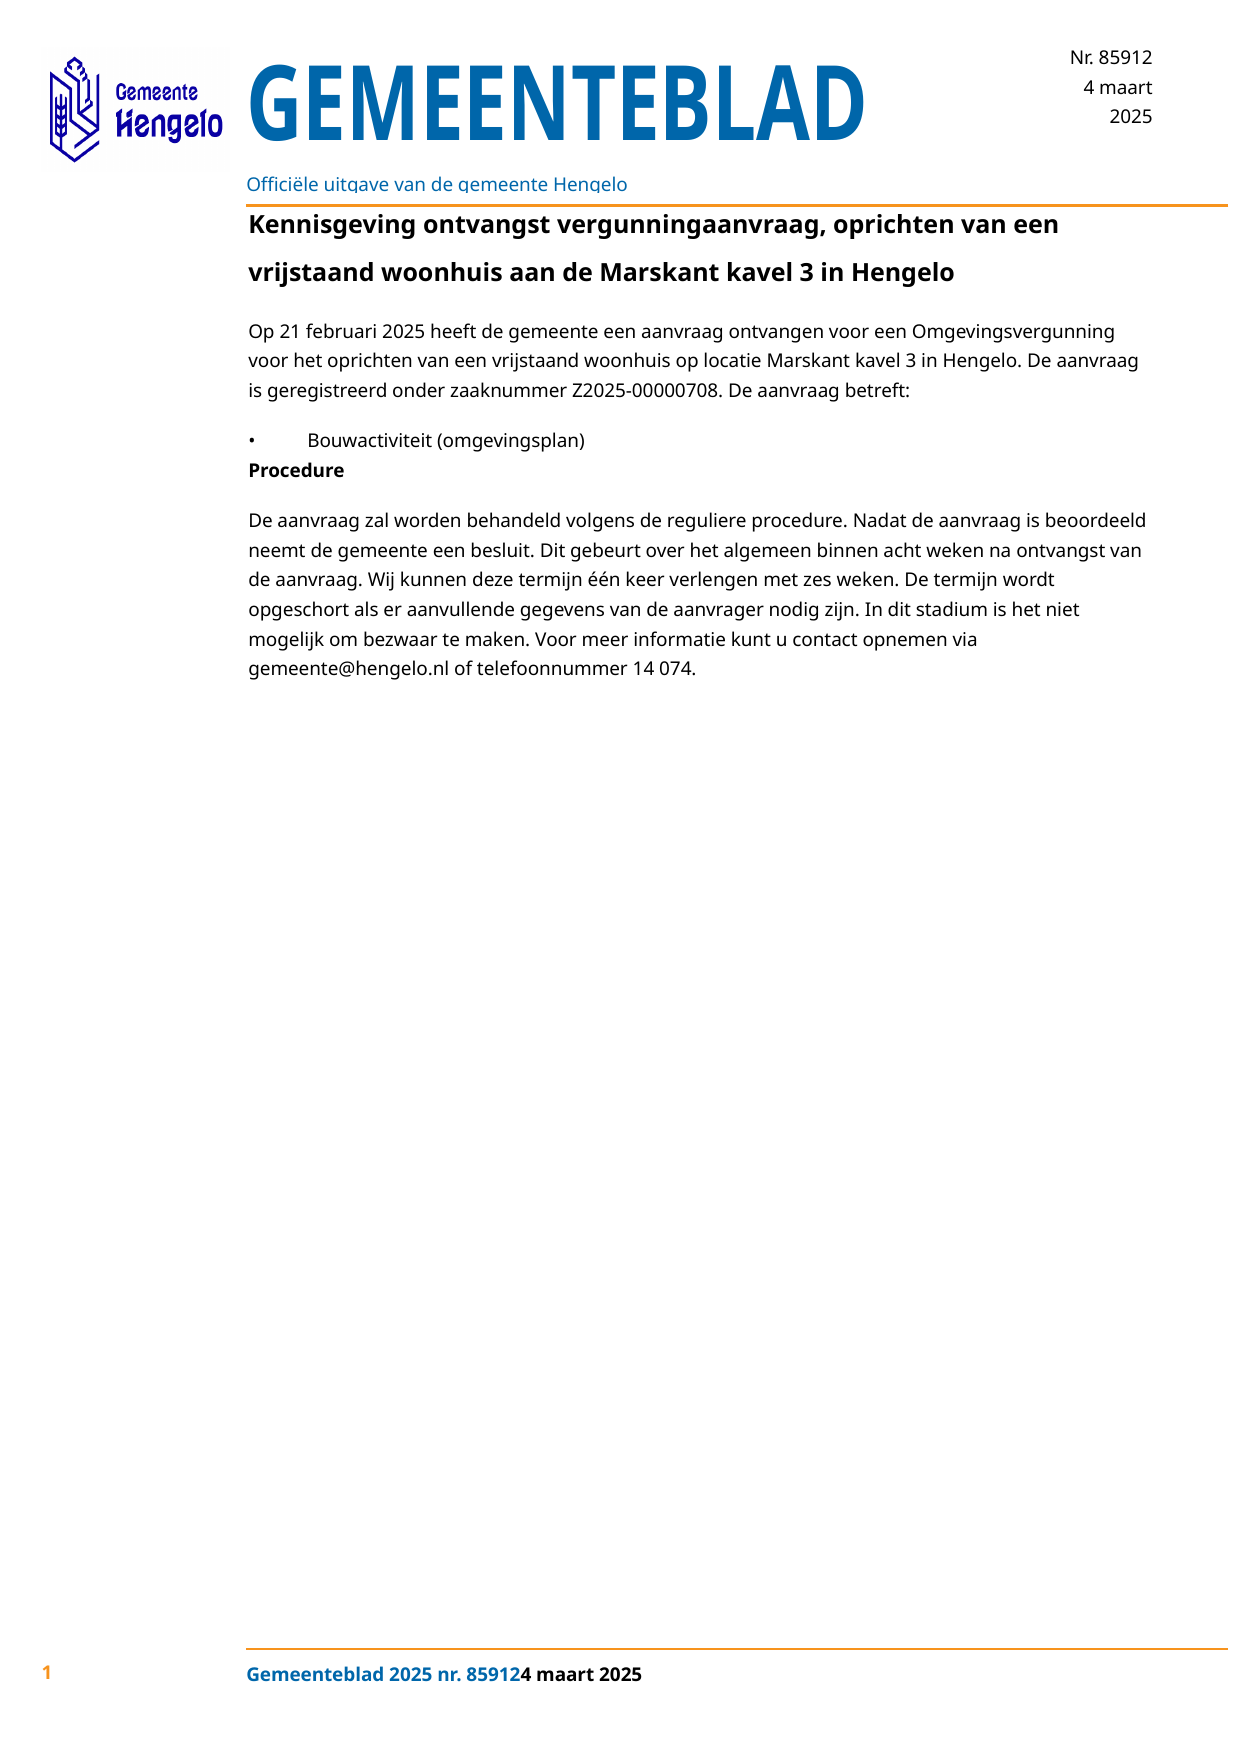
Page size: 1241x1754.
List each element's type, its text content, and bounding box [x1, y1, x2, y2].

text Procedure [248, 457, 1152, 483]
picture [41, 47, 231, 172]
text Op 21 februari 2025 heeft de gemeente een aanvraag ontvangen voor een Omgevingsvergunning voor het oprichten van een vrijstaand woonhuis op locatie Marskant kavel 3 in Hengelo. De aanvraag is geregistreerd onder zaaknummer Z2025-00000708. De aanvraag betreft: [248, 318, 1152, 403]
text Kennisgeving ontvangst vergunningaanvraag, oprichten van een vrijstaand woonhuis aan de Marskant kavel 3 in Hengelo [248, 207, 1152, 288]
text De aanvraag zal worden behandeld volgens de reguliere procedure. Nadat de aanvraag is beoordeeld neemt de gemeente een besluit. Dit gebeurt over het algemeen binnen acht weken na ontvangst van de aanvraag. Wij kunnen deze termijn één keer verlengen met zes weken. De termijn wordt opgeschort als er aanvullende gegevens van de aanvrager nodig zijn. In dit stadium is het niet mogelijk om bezwaar te maken. Voor meer informatie kunt u contact opnemen via gemeente@hengelo.nl of telefoonnummer 14 074. [248, 507, 1152, 681]
list Bouwactiviteit (omgevingsplan) [248, 427, 1152, 453]
